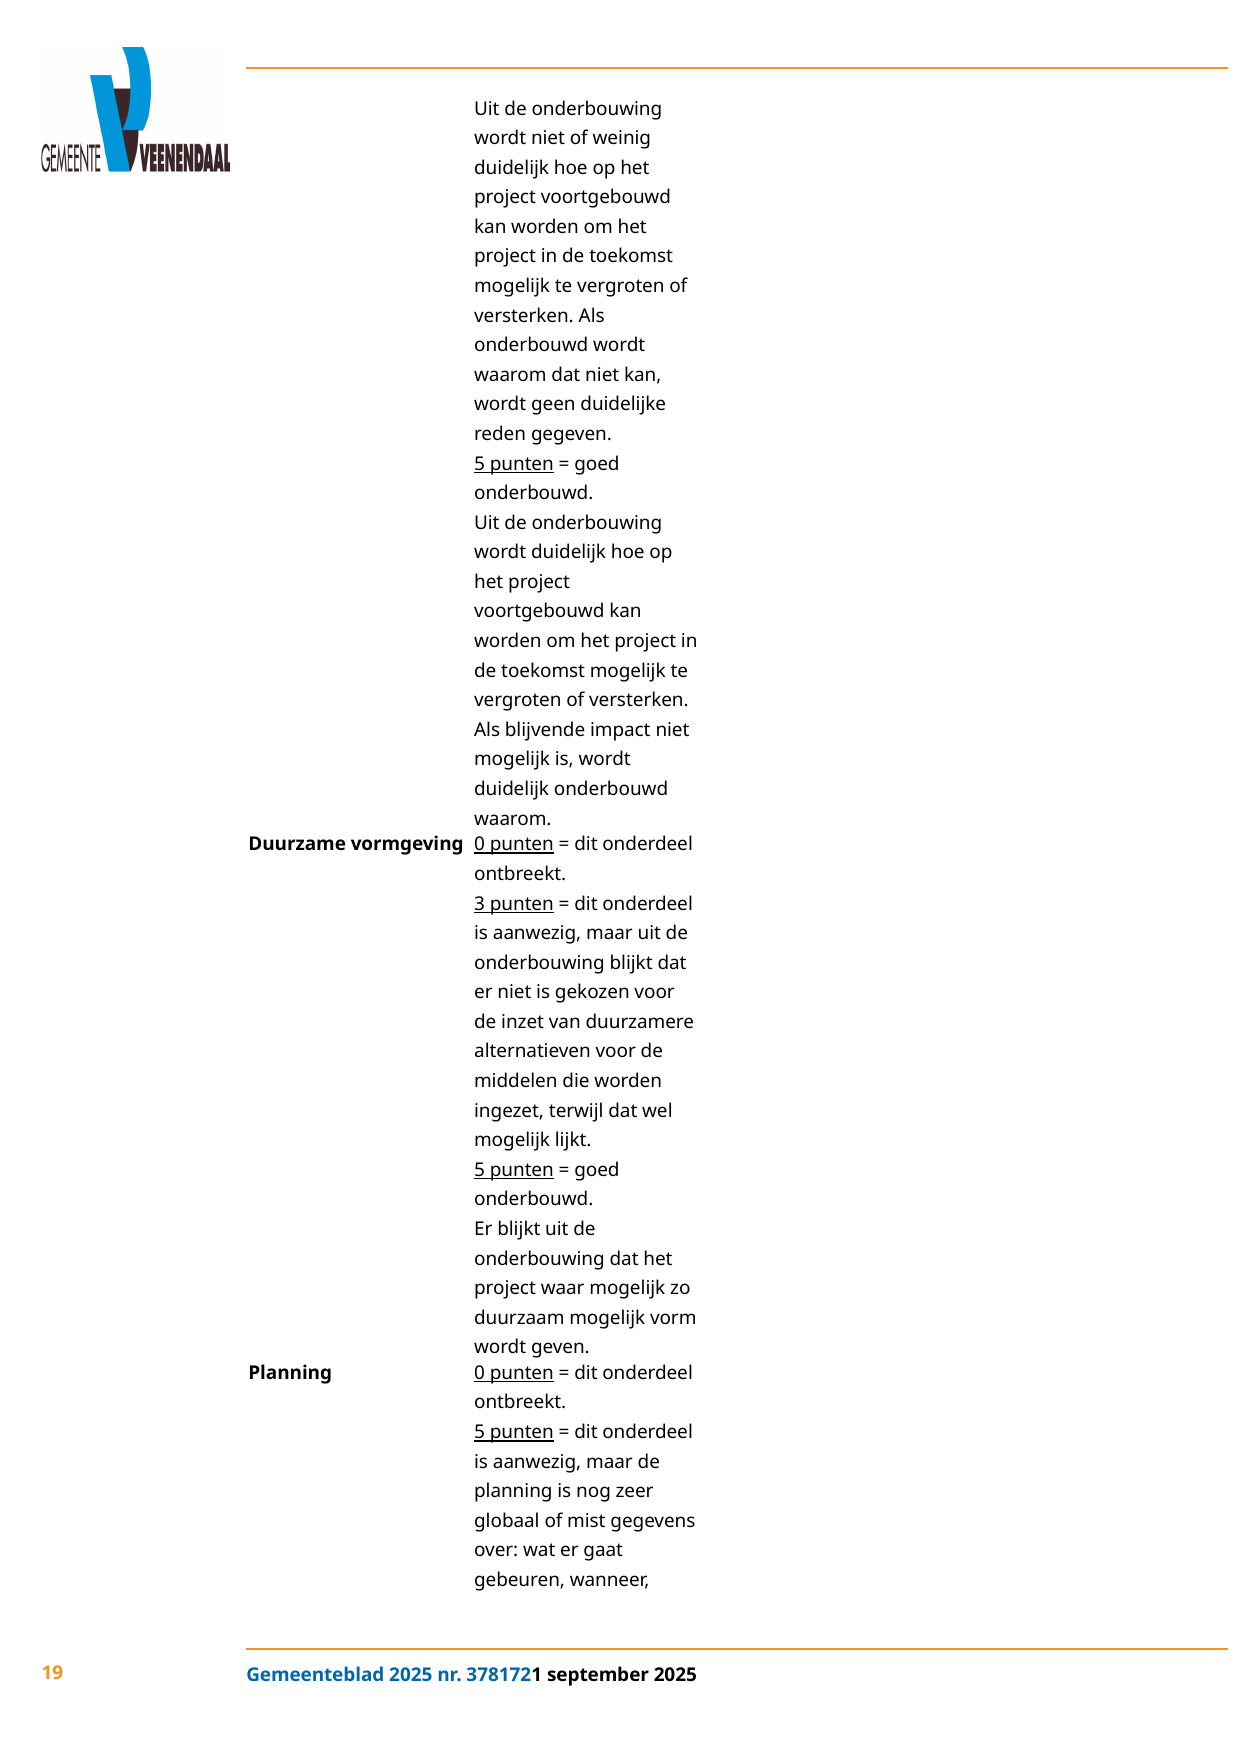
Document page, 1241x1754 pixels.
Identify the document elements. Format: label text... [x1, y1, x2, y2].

picture [41, 47, 130, 172]
table_cell [248, 95, 474, 831]
table_cell 0 punten = dit onderdeel ontbreekt. 3 punten = dit onderdeel is aanwezig, maar uit de onderbouwing blijkt dat er niet is gekozen voor de inzet van duurzamere alternatieven voor de middelen die worden ingezet, terwijl dat wel mogelijk lijkt. 5 punten = goed onderbouwd. Er blijkt uit de onderbouwing dat het project waar mogelijk zo duurzaam mogelijk vorm wordt geven. [474, 831, 700, 1359]
table_cell [926, 831, 1152, 1359]
table_cell Uit de onderbouwing wordt niet of weinig duidelijk hoe op het project voortgebouwd kan worden om het project in de toekomst mogelijk te vergroten of versterken. Als onderbouwd wordt waarom dat niet kan, wordt geen duidelijke reden gegeven. 5 punten = goed onderbouwd. Uit de onderbouwing wordt duidelijk hoe op het project voortgebouwd kan worden om het project in de toekomst mogelijk te vergroten of versterken. Als blijvende impact niet mogelijk is, wordt duidelijk onderbouwd waarom. [474, 95, 700, 831]
table_cell [700, 1359, 926, 1592]
table_cell [926, 95, 1152, 831]
table_cell [926, 1359, 1152, 1592]
table_cell Duurzame vormgeving [248, 831, 474, 1359]
table_cell [700, 95, 926, 831]
table_cell Planning [248, 1359, 474, 1592]
table_cell 0 punten = dit onderdeel ontbreekt. 5 punten = dit onderdeel is aanwezig, maar de planning is nog zeer globaal of mist gegevens over: wat er gaat gebeuren, wanneer, [474, 1359, 700, 1592]
table_cell [700, 831, 926, 1359]
picture [123, 47, 231, 172]
